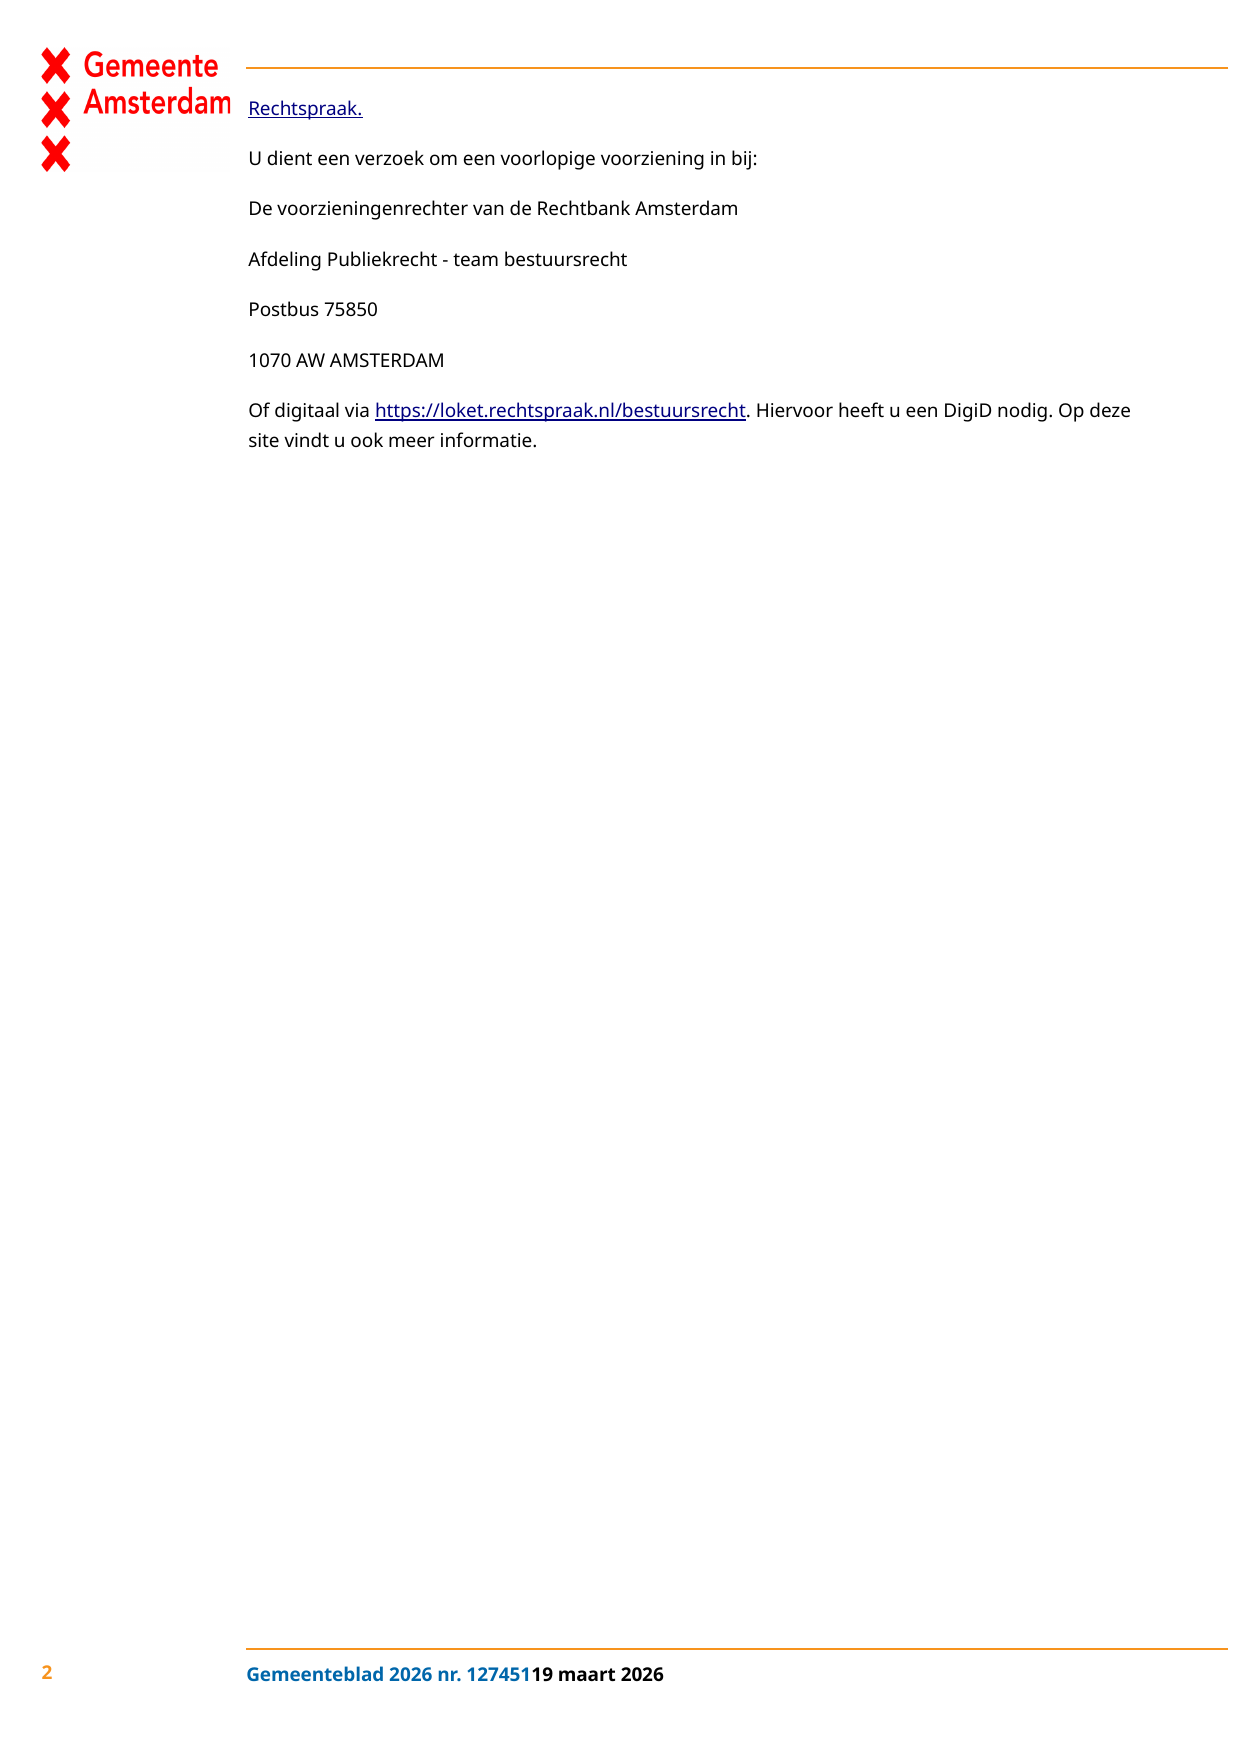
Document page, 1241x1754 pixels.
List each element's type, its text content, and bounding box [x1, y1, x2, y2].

text Of digitaal via https://loket.rechtspraak.nl/bestuursrecht. Hiervoor heeft u een DigiD nodig. Op deze site vindt u ook meer informatie. [248, 397, 1152, 453]
text U dient een verzoek om een voorlopige voorziening in bij: [248, 145, 1152, 171]
text Rechtspraak. [248, 95, 1152, 121]
text Afdeling Publiekrecht - team bestuursrecht [248, 246, 1152, 272]
text 1070 AW AMSTERDAM [248, 347, 1152, 373]
picture [41, 47, 231, 172]
text Postbus 75850 [248, 296, 1152, 322]
text De voorzieningenrechter van de Rechtbank Amsterdam [248, 196, 1152, 221]
